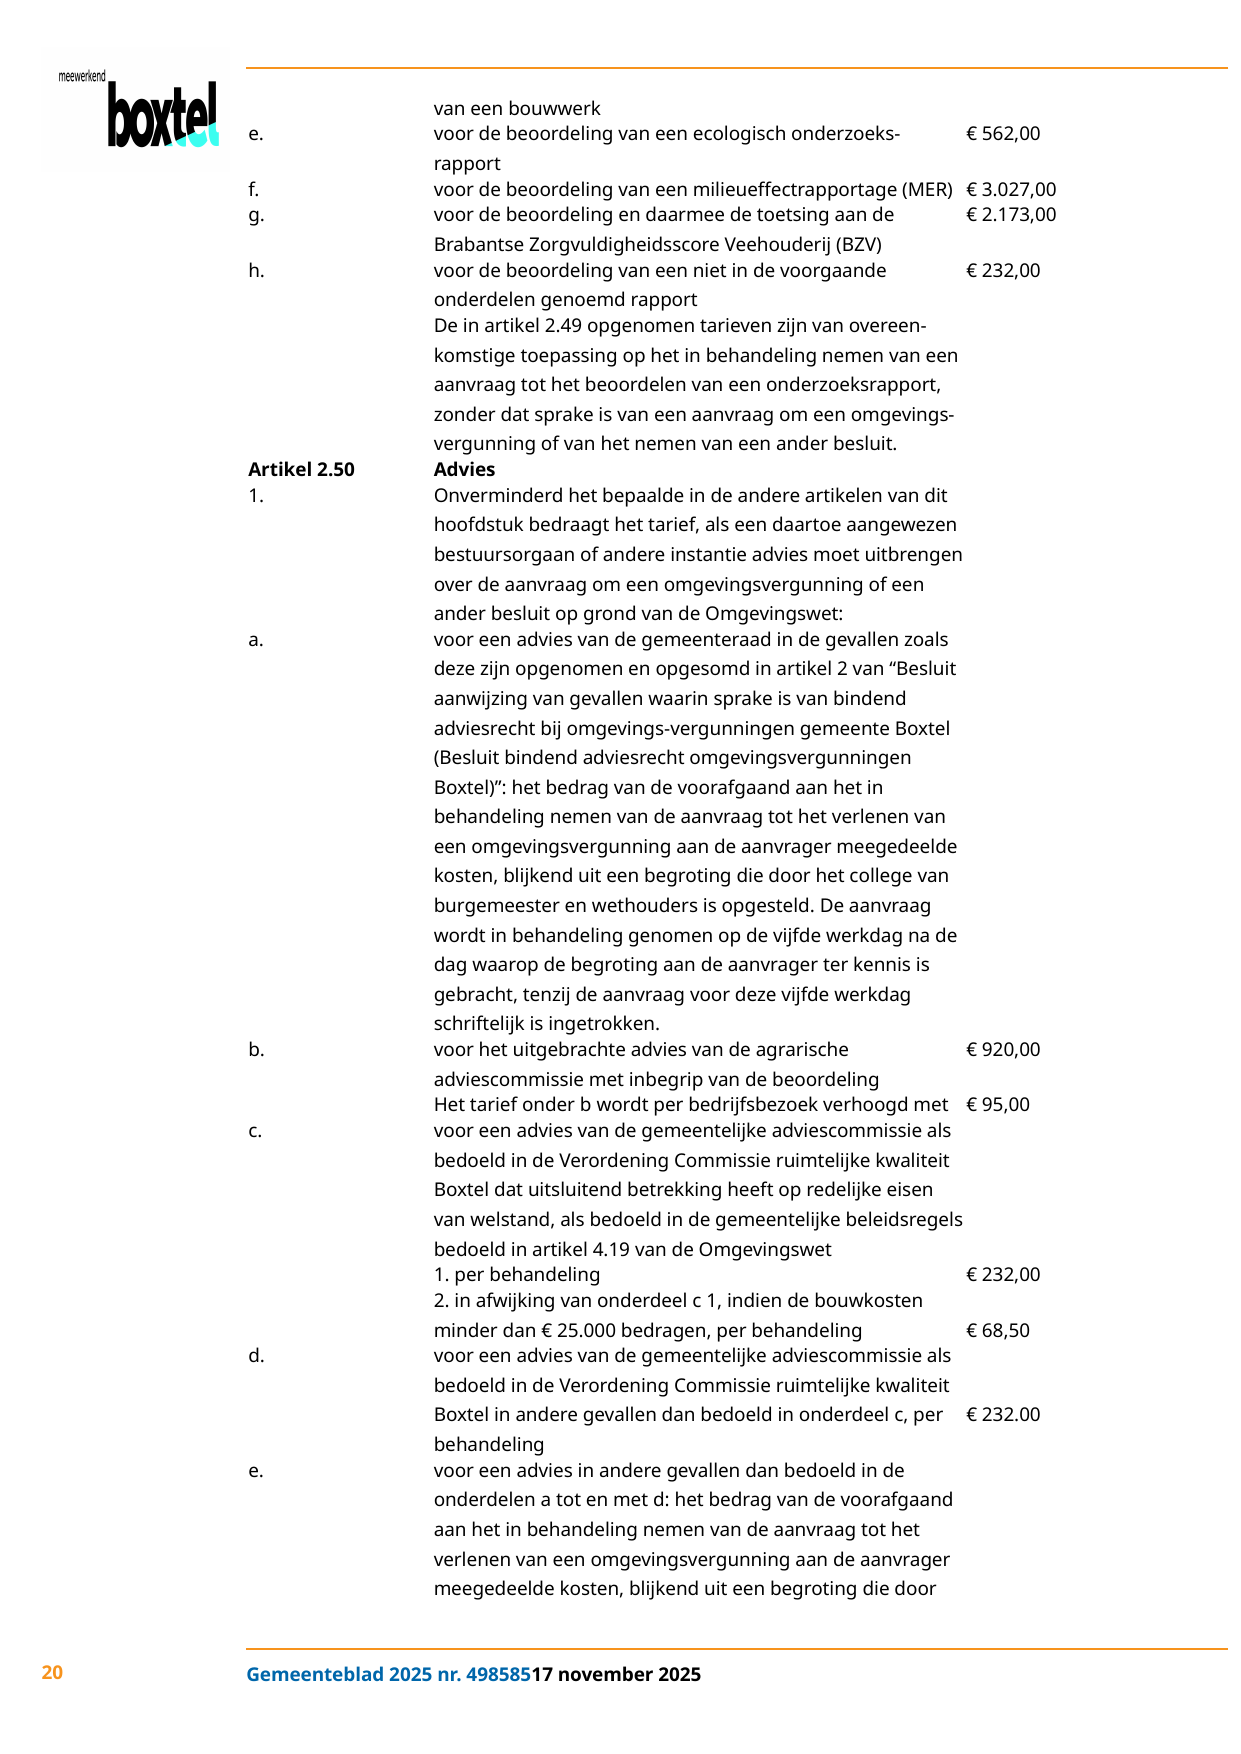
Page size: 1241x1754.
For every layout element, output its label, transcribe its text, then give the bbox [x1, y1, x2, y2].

table_cell De in artikel 2.49 opgenomen tarieven zijn van overeen-komstige toepassing op het in behandeling nemen van een aanvraag tot het beoordelen van een onderzoeksrapport, zonder dat sprake is van een aanvraag om een omgevings-vergunning of van het nemen van een ander besluit. [434, 312, 966, 456]
table_cell € 232,00 [966, 1261, 1152, 1287]
table_cell van een bouwwerk [434, 95, 966, 121]
table_cell Onverminderd het bepaalde in de andere artikelen van dit hoofdstuk bedraagt het tarief, als een daartoe aangewezen bestuursorgaan of andere instantie advies moet uitbrengen over de aanvraag om een omgevingsvergunning of een ander besluit op grond van de Omgevingswet: [434, 482, 966, 626]
table_cell voor de beoordeling van een niet in de voorgaande onderdelen genoemd rapport [434, 257, 966, 312]
table_cell € 2.173,00 [966, 202, 1152, 257]
table_cell e. [248, 1457, 433, 1601]
table_cell € 3.027,00 [966, 176, 1152, 202]
table_cell voor de beoordeling van een ecologisch onderzoeks-rapport [434, 121, 966, 176]
table_cell € 68,50 [966, 1287, 1152, 1342]
table_cell g. [248, 202, 433, 257]
table_cell Artikel 2.50 [248, 456, 433, 482]
table_cell [248, 1261, 433, 1287]
table_cell voor een advies in andere gevallen dan bedoeld in de onderdelen a tot en met d: het bedrag van de voorafgaand aan het in behandeling nemen van de aanvraag tot het verlenen van een omgevingsvergunning aan de aanvrager meegedeelde kosten, blijkend uit een begroting die door [434, 1457, 966, 1601]
table_cell voor een advies van de gemeentelijke adviescommissie als bedoeld in de Verordening Commissie ruimtelijke kwaliteit Boxtel in andere gevallen dan bedoeld in onderdeel c, per behandeling [434, 1343, 966, 1457]
table_cell d. [248, 1343, 433, 1457]
table_cell c. [248, 1118, 433, 1261]
table_cell € 232.00 [966, 1343, 1152, 1457]
picture [41, 47, 231, 172]
table_cell € 920,00 [966, 1036, 1152, 1092]
table_cell € 232,00 [966, 257, 1152, 312]
table_cell [966, 1118, 1152, 1261]
table_cell [966, 312, 1152, 456]
table_cell [966, 482, 1152, 626]
table_cell Het tarief onder b wordt per bedrijfsbezoek verhoogd met [434, 1092, 966, 1117]
table_cell f. [248, 176, 433, 202]
table_cell e. [248, 121, 433, 176]
table_cell [248, 95, 433, 121]
table_cell 2. in afwijking van onderdeel c 1, indien de bouwkosten minder dan € 25.000 bedragen, per behandeling [434, 1287, 966, 1342]
table_cell 1. per behandeling [434, 1261, 966, 1287]
table_cell voor de beoordeling en daarmee de toetsing aan de Brabantse Zorgvuldigheidsscore Veehouderij (BZV) [434, 202, 966, 257]
table_cell voor de beoordeling van een milieueffectrapportage (MER) [434, 176, 966, 202]
table_cell [966, 456, 1152, 482]
table_cell [966, 626, 1152, 1036]
table_cell [248, 312, 433, 456]
table_cell [966, 95, 1152, 121]
table_cell h. [248, 257, 433, 312]
table_cell € 95,00 [966, 1092, 1152, 1117]
table_cell € 562,00 [966, 121, 1152, 176]
table_cell Advies [434, 456, 966, 482]
table_cell voor een advies van de gemeenteraad in de gevallen zoals deze zijn opgenomen en opgesomd in artikel 2 van “Besluit aanwijzing van gevallen waarin sprake is van bindend adviesrecht bij omgevings-vergunningen gemeente Boxtel (Besluit bindend adviesrecht omgevingsvergunningen Boxtel)”: het bedrag van de voorafgaand aan het in behandeling nemen van de aanvraag tot het verlenen van een omgevingsvergunning aan de aanvrager meegedeelde kosten, blijkend uit een begroting die door het college van burgemeester en wethouders is opgesteld. De aanvraag wordt in behandeling genomen op de vijfde werkdag na de dag waarop de begroting aan de aanvrager ter kennis is gebracht, tenzij de aanvraag voor deze vijfde werkdag schriftelijk is ingetrokken. [434, 626, 966, 1036]
table_cell [248, 1287, 433, 1342]
table_cell [966, 1457, 1152, 1601]
table_cell voor het uitgebrachte advies van de agrarische adviescommissie met inbegrip van de beoordeling [434, 1036, 966, 1092]
table_cell 1. [248, 482, 433, 626]
table_cell b. [248, 1036, 433, 1092]
table_cell [248, 1092, 433, 1117]
table_cell voor een advies van de gemeentelijke adviescommissie als bedoeld in de Verordening Commissie ruimtelijke kwaliteit Boxtel dat uitsluitend betrekking heeft op redelijke eisen van welstand, als bedoeld in de gemeentelijke beleidsregels bedoeld in artikel 4.19 van de Omgevingswet [434, 1118, 966, 1261]
table_cell a. [248, 626, 433, 1036]
